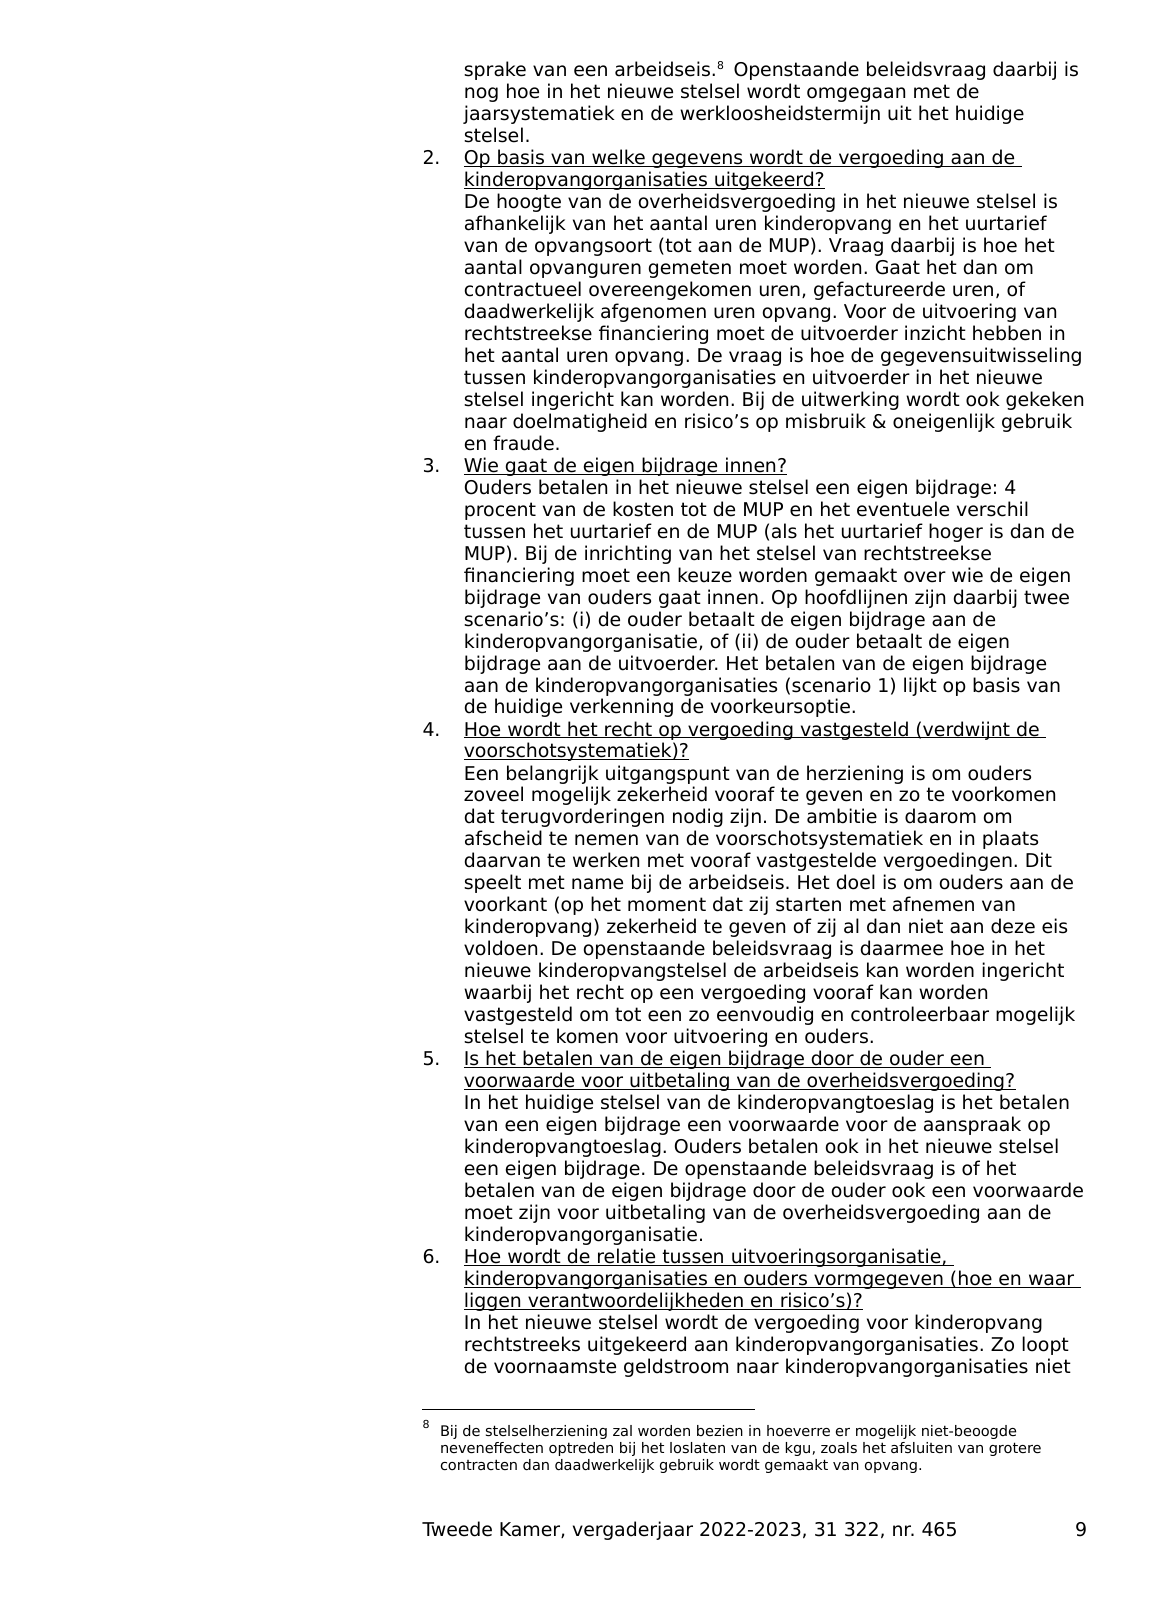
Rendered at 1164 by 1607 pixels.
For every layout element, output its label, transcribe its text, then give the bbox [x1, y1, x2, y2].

text 3. Wie gaat de eigen bijdrage innen? [422, 455, 1087, 477]
text In het nieuwe stelsel wordt de vergoeding voor kinderopvang rechtstreeks uitgekeerd aan kinderopvangorganisaties. Zo loopt de voornaamste geldstroom naar kinderopvangorganisaties niet [464, 1312, 1087, 1378]
text Een belangrijk uitgangspunt van de herziening is om ouders zoveel mogelijk zekerheid vooraf te geven en zo te voorkomen dat terugvorderingen nodig zijn. De ambitie is daarom om afscheid te nemen van de voorschotsystematiek en in plaats daarvan te werken met vooraf vastgestelde vergoedingen. Dit speelt met name bij de arbeidseis. Het doel is om ouders aan de voorkant (op het moment dat zij starten met afnemen van kinderopvang) zekerheid te geven of zij al dan niet aan deze eis voldoen. De openstaande beleidsvraag is daarmee hoe in het nieuwe kinderopvangstelsel de arbeidseis kan worden ingericht waarbij het recht op een vergoeding vooraf kan worden vastgesteld om tot een zo eenvoudig en controleerbaar mogelijk stelsel te komen voor uitvoering en ouders. [464, 762, 1087, 1048]
text In het huidige stelsel van de kinderopvangtoeslag is het betalen van een eigen bijdrage een voorwaarde voor de aanspraak op kinderopvangtoeslag. Ouders betalen ook in het nieuwe stelsel een eigen bijdrage. De openstaande beleidsvraag is of het betalen van de eigen bijdrage door de ouder ook een voorwaarde moet zijn voor uitbetaling van de overheidsvergoeding aan de kinderopvangorganisatie. [464, 1092, 1087, 1246]
text 6. Hoe wordt de relatie tussen uitvoeringsorganisatie, kinderopvangorganisaties en ouders vormgegeven (hoe en waar liggen verantwoordelijkheden en risico’s)? [422, 1246, 1087, 1312]
text Bij de stelselherziening zal worden bezien in hoeverre er mogelijk niet-beoogde neveneffecten optreden bij het loslaten van de kgu, zoals het afsluiten van grotere contracten dan daadwerkelijk gebruik wordt gemaakt van opvang. [422, 1418, 1087, 1474]
text Ouders betalen in het nieuwe stelsel een eigen bijdrage: 4 procent van de kosten tot de MUP en het eventuele verschil tussen het uurtarief en de MUP (als het uurtarief hoger is dan de MUP). Bij de inrichting van het stelsel van rechtstreekse financiering moet een keuze worden gemaakt over wie de eigen bijdrage van ouders gaat innen. Op hoofdlijnen zijn daarbij twee scenario’s: (i) de ouder betaalt de eigen bijdrage aan de kinderopvangorganisatie, of (ii) de ouder betaalt de eigen bijdrage aan de uitvoerder. Het betalen van de eigen bijdrage aan de kinderopvangorganisaties (scenario 1) lijkt op basis van de huidige verkenning de voorkeursoptie. [464, 477, 1087, 718]
text 4. Hoe wordt het recht op vergoeding vastgesteld (verdwijnt de voorschotsystematiek)? [422, 718, 1087, 762]
text De hoogte van de overheidsvergoeding in het nieuwe stelsel is afhankelijk van het aantal uren kinderopvang en het uurtarief van de opvangsoort (tot aan de MUP). Vraag daarbij is hoe het aantal opvanguren gemeten moet worden. Gaat het dan om contractueel overeengekomen uren, gefactureerde uren, of daadwerkelijk afgenomen uren opvang. Voor de uitvoering van rechtstreekse financiering moet de uitvoerder inzicht hebben in het aantal uren opvang. De vraag is hoe de gegevensuitwisseling tussen kinderopvangorganisaties en uitvoerder in het nieuwe stelsel ingericht kan worden. Bij de uitwerking wordt ook gekeken naar doelmatigheid en risico’s op misbruik & oneigenlijk gebruik en fraude. [464, 191, 1087, 455]
text sprake van een arbeidseis. Openstaande beleidsvraag daarbij is nog hoe in het nieuwe stelsel wordt omgegaan met de jaarsystematiek en de werkloosheidstermijn uit het huidige stelsel. [464, 59, 1087, 147]
text 5. Is het betalen van de eigen bijdrage door de ouder een voorwaarde voor uitbetaling van de overheidsvergoeding? [422, 1048, 1087, 1092]
text 2. Op basis van welke gegevens wordt de vergoeding aan de kinderopvangorganisaties uitgekeerd? [422, 147, 1087, 191]
